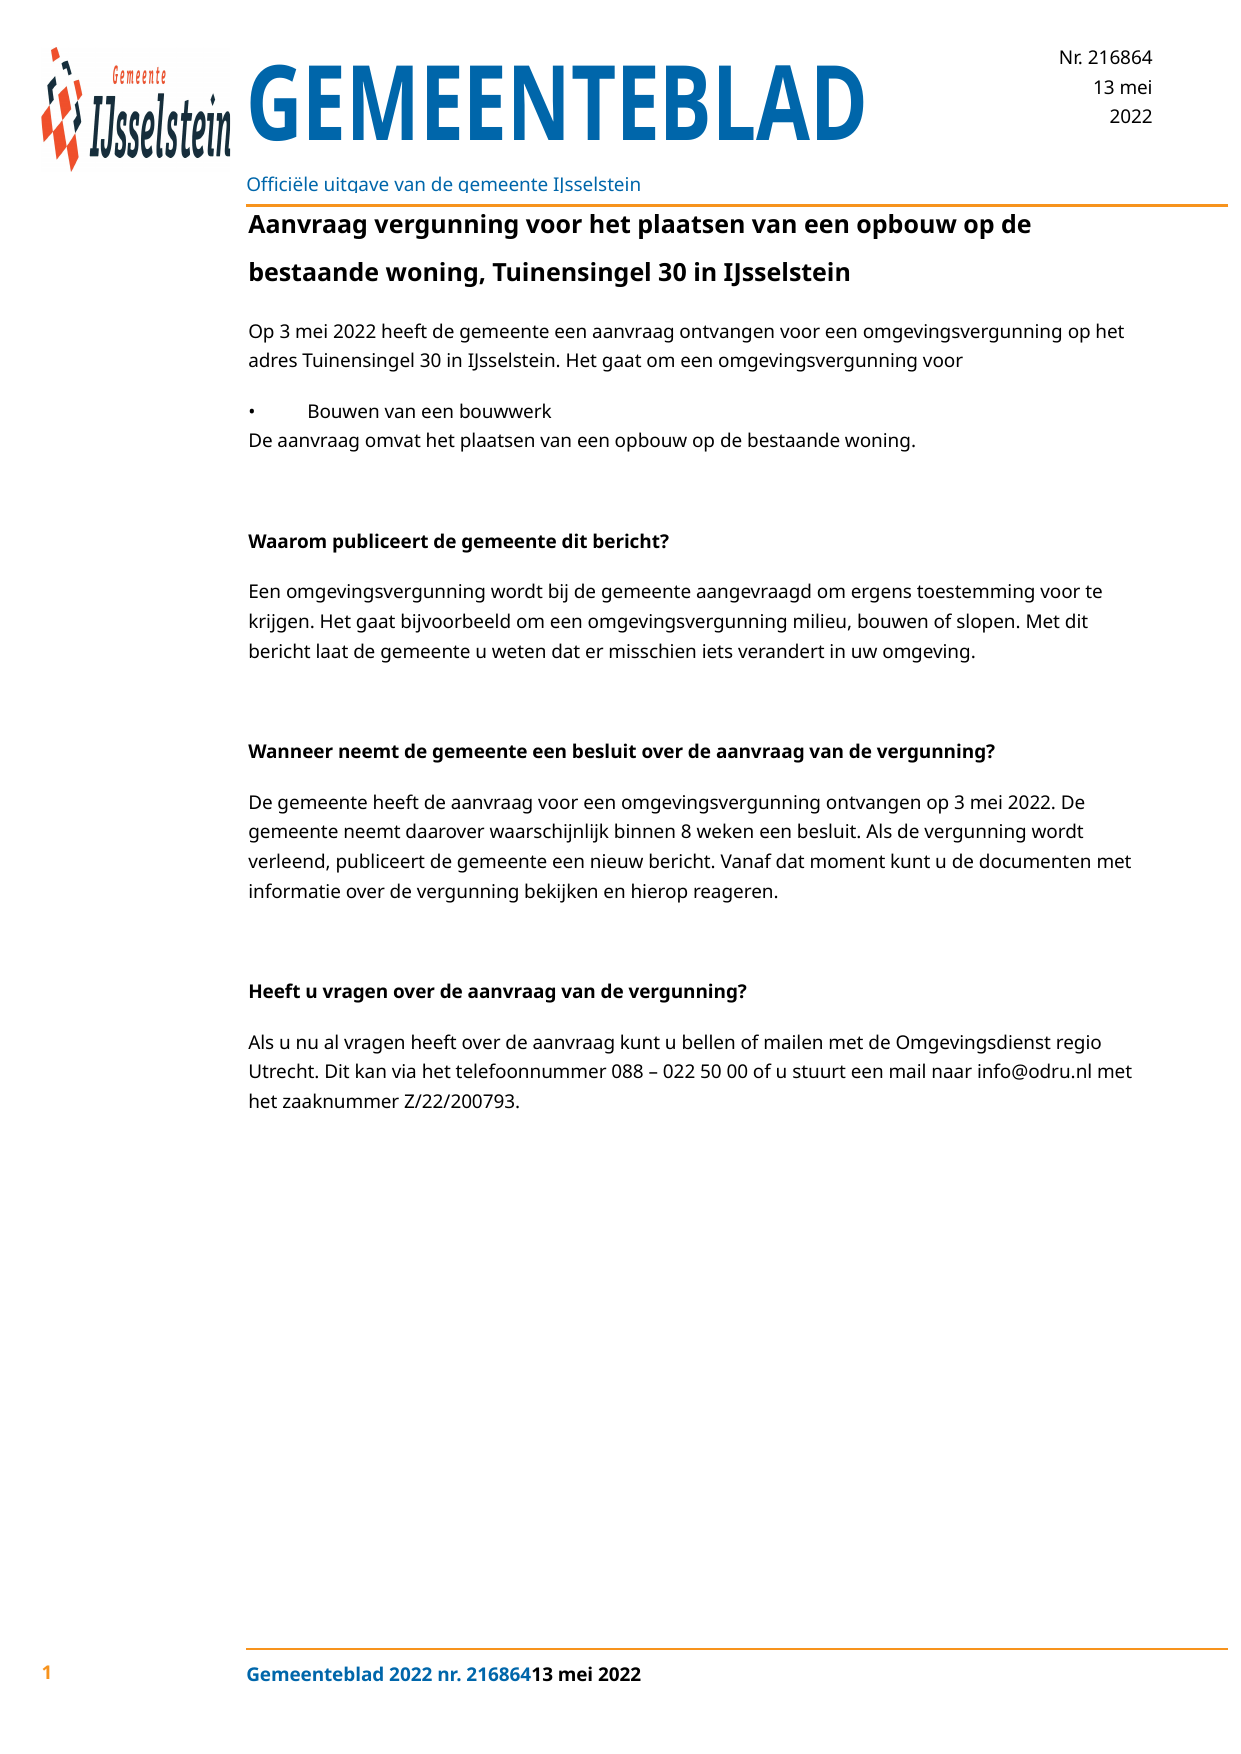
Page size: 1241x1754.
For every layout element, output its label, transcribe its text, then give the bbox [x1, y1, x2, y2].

list Bouwen van een bouwwerk [248, 398, 1152, 424]
text Als u nu al vragen heeft over de aanvraag kunt u bellen of mailen met de Omgevingsdienst regio Utrecht. Dit kan via het telefoonnummer 088 – 022 50 00 of u stuurt een mail naar info@odru.nl met het zaaknummer Z/22/200793. [248, 1029, 1152, 1114]
text Een omgevingsvergunning wordt bij de gemeente aangevraagd om ergens toestemming voor te krijgen. Het gaat bijvoorbeeld om een omgevingsvergunning milieu, bouwen of slopen. Met dit bericht laat de gemeente u weten dat er misschien iets verandert in uw omgeving. [248, 579, 1152, 664]
text Aanvraag vergunning voor het plaatsen van een opbouw op de bestaande woning, Tuinensingel 30 in IJsselstein [248, 207, 1152, 288]
picture [41, 47, 231, 172]
text Heeft u vragen over de aanvraag van de vergunning? [248, 979, 1152, 1004]
text Waarom publiceert de gemeente dit bericht? [248, 528, 1152, 554]
text Wanneer neemt de gemeente een besluit over de aanvraag van de vergunning? [248, 739, 1152, 764]
text Op 3 mei 2022 heeft de gemeente een aanvraag ontvangen voor een omgevingsvergunning op het adres Tuinensingel 30 in IJsselstein. Het gaat om een omgevingsvergunning voor [248, 318, 1152, 373]
text De aanvraag omvat het plaatsen van een opbouw op de bestaande woning. [248, 427, 1152, 453]
text De gemeente heeft de aanvraag voor een omgevingsvergunning ontvangen op 3 mei 2022. De gemeente neemt daarover waarschijnlijk binnen 8 weken een besluit. Als de vergunning wordt verleend, publiceert de gemeente een nieuw bericht. Vanaf dat moment kunt u de documenten met informatie over de vergunning bekijken en hierop reageren. [248, 789, 1152, 904]
